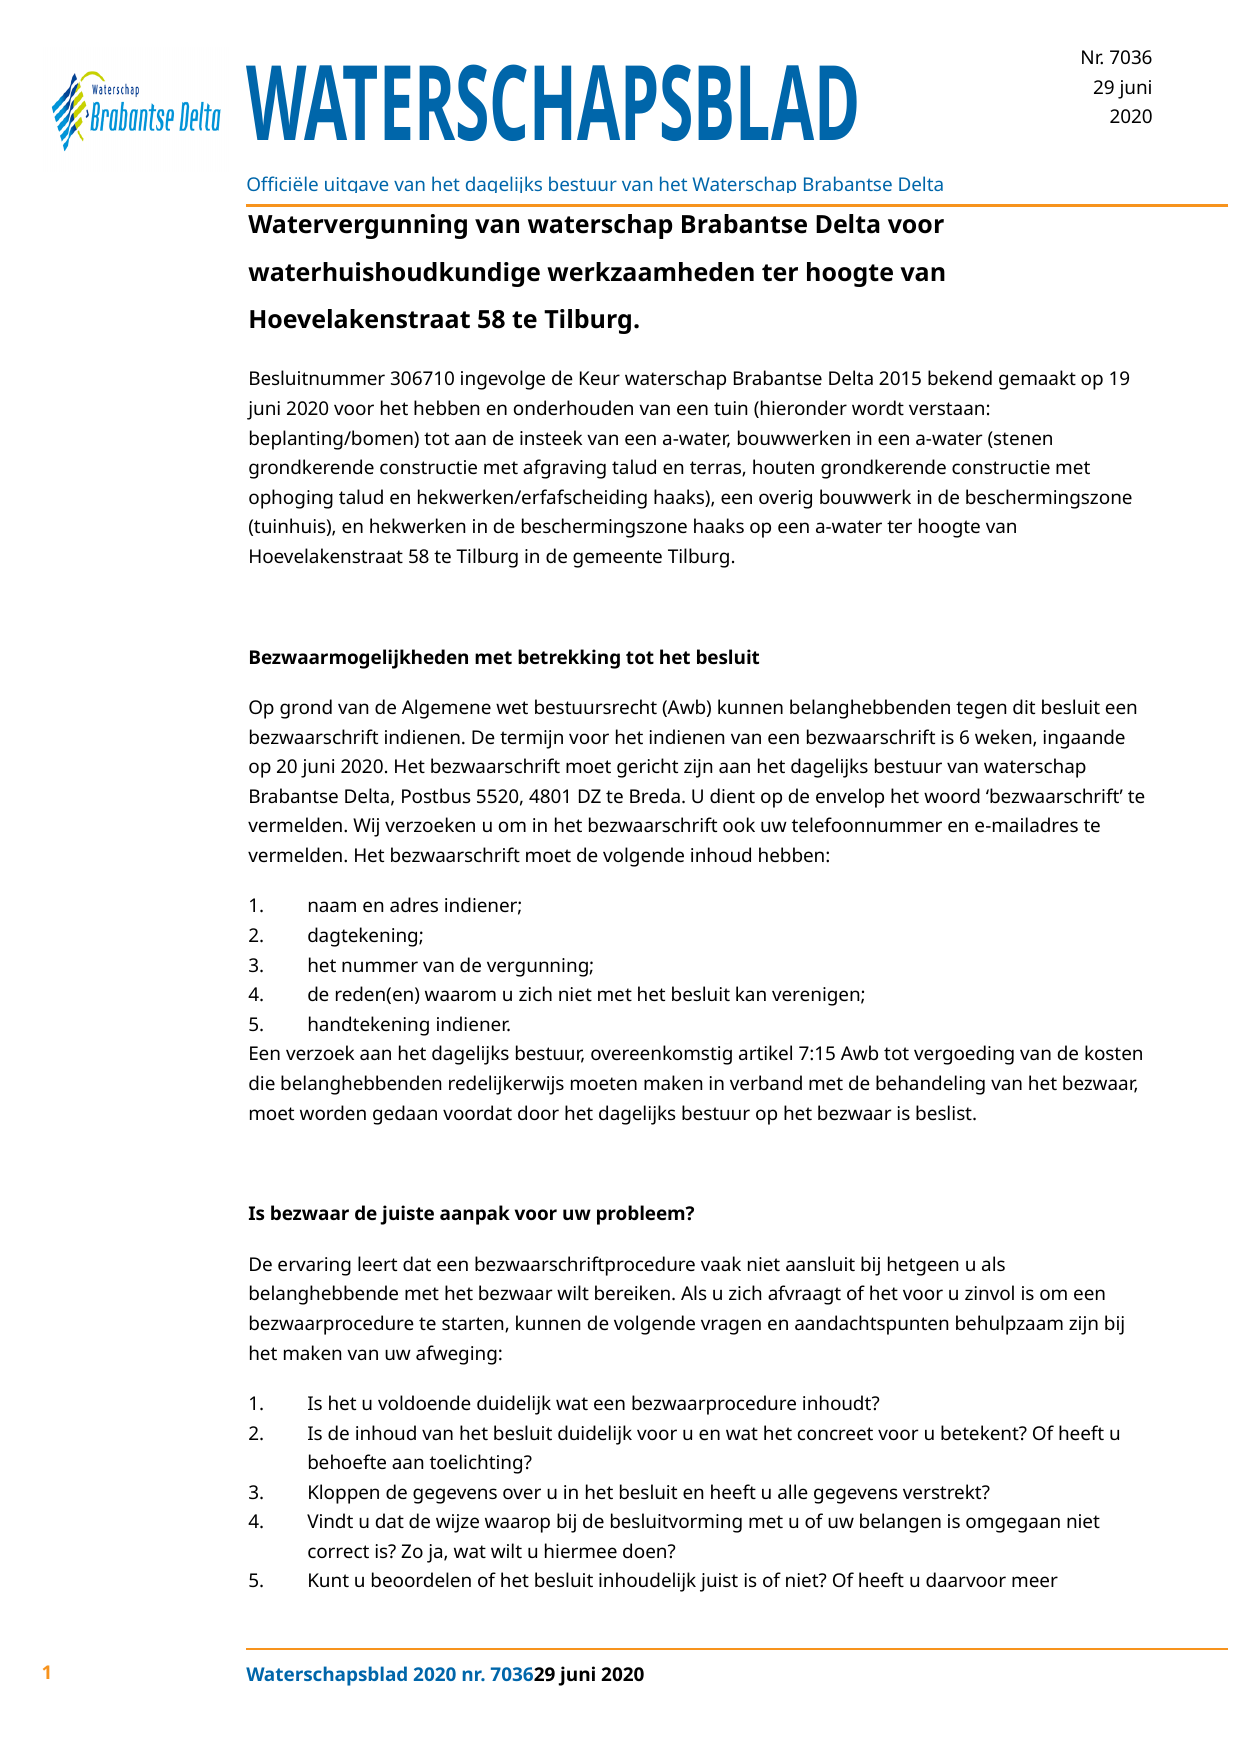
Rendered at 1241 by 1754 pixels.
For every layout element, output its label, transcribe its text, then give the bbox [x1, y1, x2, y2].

list Kunt u beoordelen of het besluit inhoudelijk juist is of niet? Of heeft u daarvoor meer [248, 1568, 1152, 1593]
list naam en adres indiener; [248, 893, 1152, 918]
list het nummer van de vergunning; [248, 952, 1152, 977]
list de reden(en) waarom u zich niet met het besluit kan verenigen; [248, 981, 1152, 1007]
picture [41, 47, 231, 172]
list Is de inhoud van het besluit duidelijk voor u en wat het concreet voor u betekent? Of heeft u behoefte aan toelichting? [248, 1420, 1152, 1475]
list dagtekening; [248, 922, 1152, 948]
list Kloppen de gegevens over u in het besluit en heeft u alle gegevens verstrekt? [248, 1479, 1152, 1504]
text Is bezwaar de juiste aanpak voor uw probleem? [248, 1201, 1152, 1226]
text De ervaring leert dat een bezwaarschriftprocedure vaak niet aansluit bij hetgeen u als belanghebbende met het bezwaar wilt bereiken. Als u zich afvraagt of het voor u zinvol is om een bezwaarprocedure te starten, kunnen de volgende vragen en aandachtspunten behulpzaam zijn bij het maken van uw afweging: [248, 1251, 1152, 1365]
text Besluitnummer 306710 ingevolge de Keur waterschap Brabantse Delta 2015 bekend gemaakt op 19 juni 2020 voor het hebben en onderhouden van een tuin (hieronder wordt verstaan: beplanting/bomen) tot aan de insteek van een a-water, bouwwerken in een a-water (stenen grondkerende constructie met afgraving talud en terras, houten grondkerende constructie met ophoging talud en hekwerken/erfafscheiding haaks), een overig bouwwerk in de beschermingszone (tuinhuis), en hekwerken in de beschermingszone haaks op een a-water ter hoogte van Hoevelakenstraat 58 te Tilburg in de gemeente Tilburg. [248, 366, 1152, 569]
list Vindt u dat de wijze waarop bij de besluitvorming met u of uw belangen is omgegaan niet correct is? Zo ja, wat wilt u hiermee doen? [248, 1508, 1152, 1564]
text Op grond van de Algemene wet bestuursrecht (Awb) kunnen belanghebbenden tegen dit besluit een bezwaarschrift indienen. De termijn voor het indienen van een bezwaarschrift is 6 weken, ingaande op 20 juni 2020. Het bezwaarschrift moet gericht zijn aan het dagelijks bestuur van waterschap Brabantse Delta, Postbus 5520, 4801 DZ te Breda. U dient op de envelop het woord ‘bezwaarschrift’ te vermelden. Wij verzoeken u om in het bezwaarschrift ook uw telefoonnummer en e‑mailadres te vermelden. Het bezwaarschrift moet de volgende inhoud hebben: [248, 694, 1152, 868]
text Een verzoek aan het dagelijks bestuur, overeenkomstig artikel 7:15 Awb tot vergoeding van de kosten die belanghebbenden redelijkerwijs moeten maken in verband met de behandeling van het bezwaar, moet worden gedaan voordat door het dagelijks bestuur op het bezwaar is beslist. [248, 1041, 1152, 1125]
text Bezwaarmogelijkheden met betrekking tot het besluit [248, 644, 1152, 669]
list Is het u voldoende duidelijk wat een bezwaarprocedure inhoudt? [248, 1390, 1152, 1416]
text Watervergunning van waterschap Brabantse Delta voor waterhuishoudkundige werkzaamheden ter hoogte van Hoevelakenstraat 58 te Tilburg. [248, 207, 1152, 336]
list handtekening indiener. [248, 1011, 1152, 1037]
